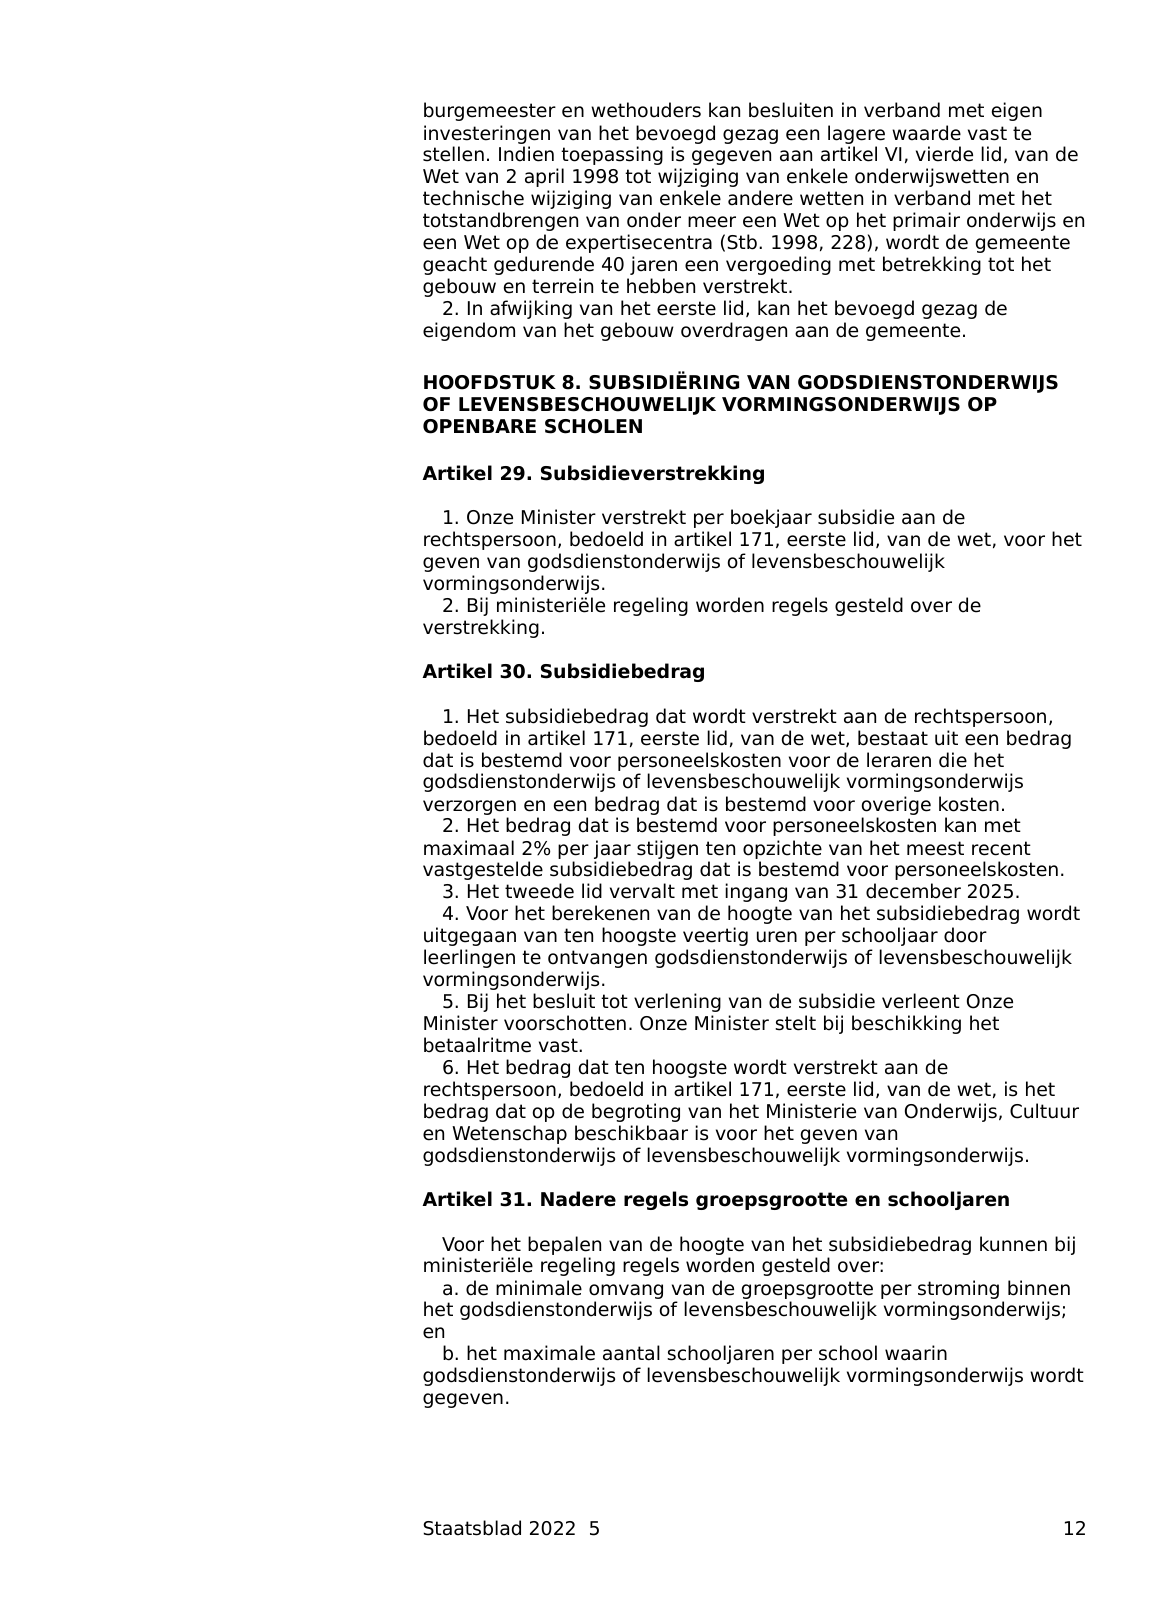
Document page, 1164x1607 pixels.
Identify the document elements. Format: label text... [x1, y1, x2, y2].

text 1. Het subsidiebedrag dat wordt verstrekt aan de rechtspersoon, bedoeld in artikel 171, eerste lid, van de wet, bestaat uit een bedrag dat is bestemd voor personeelskosten voor de leraren die het godsdienstonderwijs of levensbeschouwelijk vormingsonderwijs verzorgen en een bedrag dat is bestemd voor overige kosten. [422, 706, 1087, 815]
text 5. Bij het besluit tot verlening van de subsidie verleent Onze Minister voorschotten. Onze Minister stelt bij beschikking het betaalritme vast. [422, 991, 1087, 1057]
text Voor het bepalen van de hoogte van het subsidiebedrag kunnen bij ministeriële regeling regels worden gesteld over: [422, 1233, 1087, 1277]
text 2. Het bedrag dat is bestemd voor personeelskosten kan met maximaal 2% per jaar stijgen ten opzichte van het meest recent vastgestelde subsidiebedrag dat is bestemd voor personeelskosten. [422, 815, 1087, 881]
subtitle HOOFDSTUK 8. SUBSIDIËRING VAN GODSDIENSTONDERWIJS OF LEVENSBESCHOUWELIJK VORMINGSONDERWIJS OP OPENBARE SCHOLEN [422, 372, 1087, 438]
text 1. Onze Minister verstrekt per boekjaar subsidie aan de rechtspersoon, bedoeld in artikel 171, eerste lid, van de wet, voor het geven van godsdienstonderwijs of levensbeschouwelijk vormingsonderwijs. [422, 507, 1087, 595]
text 6. Het bedrag dat ten hoogste wordt verstrekt aan de rechtspersoon, bedoeld in artikel 171, eerste lid, van de wet, is het bedrag dat op de begroting van het Ministerie van Onderwijs, Cultuur en Wetenschap beschikbaar is voor het geven van godsdienstonderwijs of levensbeschouwelijk vormingsonderwijs. [422, 1057, 1087, 1167]
subtitle Artikel 30. Subsidiebedrag [422, 661, 1087, 683]
text 2. In afwijking van het eerste lid, kan het bevoegd gezag de eigendom van het gebouw overdragen aan de gemeente. [422, 298, 1087, 342]
subtitle Artikel 29. Subsidieverstrekking [422, 463, 1087, 485]
subtitle Artikel 31. Nadere regels groepsgrootte en schooljaren [422, 1189, 1087, 1211]
text 2. Bij ministeriële regeling worden regels gesteld over de verstrekking. [422, 595, 1087, 639]
text a. de minimale omvang van de groepsgrootte per stroming binnen het godsdienstonderwijs of levensbeschouwelijk vormingsonderwijs; en [422, 1277, 1087, 1343]
text b. het maximale aantal schooljaren per school waarin godsdienstonderwijs of levensbeschouwelijk vormingsonderwijs wordt gegeven. [422, 1343, 1087, 1409]
text burgemeester en wethouders kan besluiten in verband met eigen investeringen van het bevoegd gezag een lagere waarde vast te stellen. Indien toepassing is gegeven aan artikel VI, vierde lid, van de Wet van 2 april 1998 tot wijziging van enkele onderwijswetten en technische wijziging van enkele andere wetten in verband met het totstandbrengen van onder meer een Wet op het primair onderwijs en een Wet op de expertisecentra (Stb. 1998, 228), wordt de gemeente geacht gedurende 40 jaren een vergoeding met betrekking tot het gebouw en terrein te hebben verstrekt. [422, 100, 1087, 298]
text 4. Voor het berekenen van de hoogte van het subsidiebedrag wordt uitgegaan van ten hoogste veertig uren per schooljaar door leerlingen te ontvangen godsdienstonderwijs of levensbeschouwelijk vormingsonderwijs. [422, 903, 1087, 991]
text 3. Het tweede lid vervalt met ingang van 31 december 2025. [422, 881, 1087, 903]
